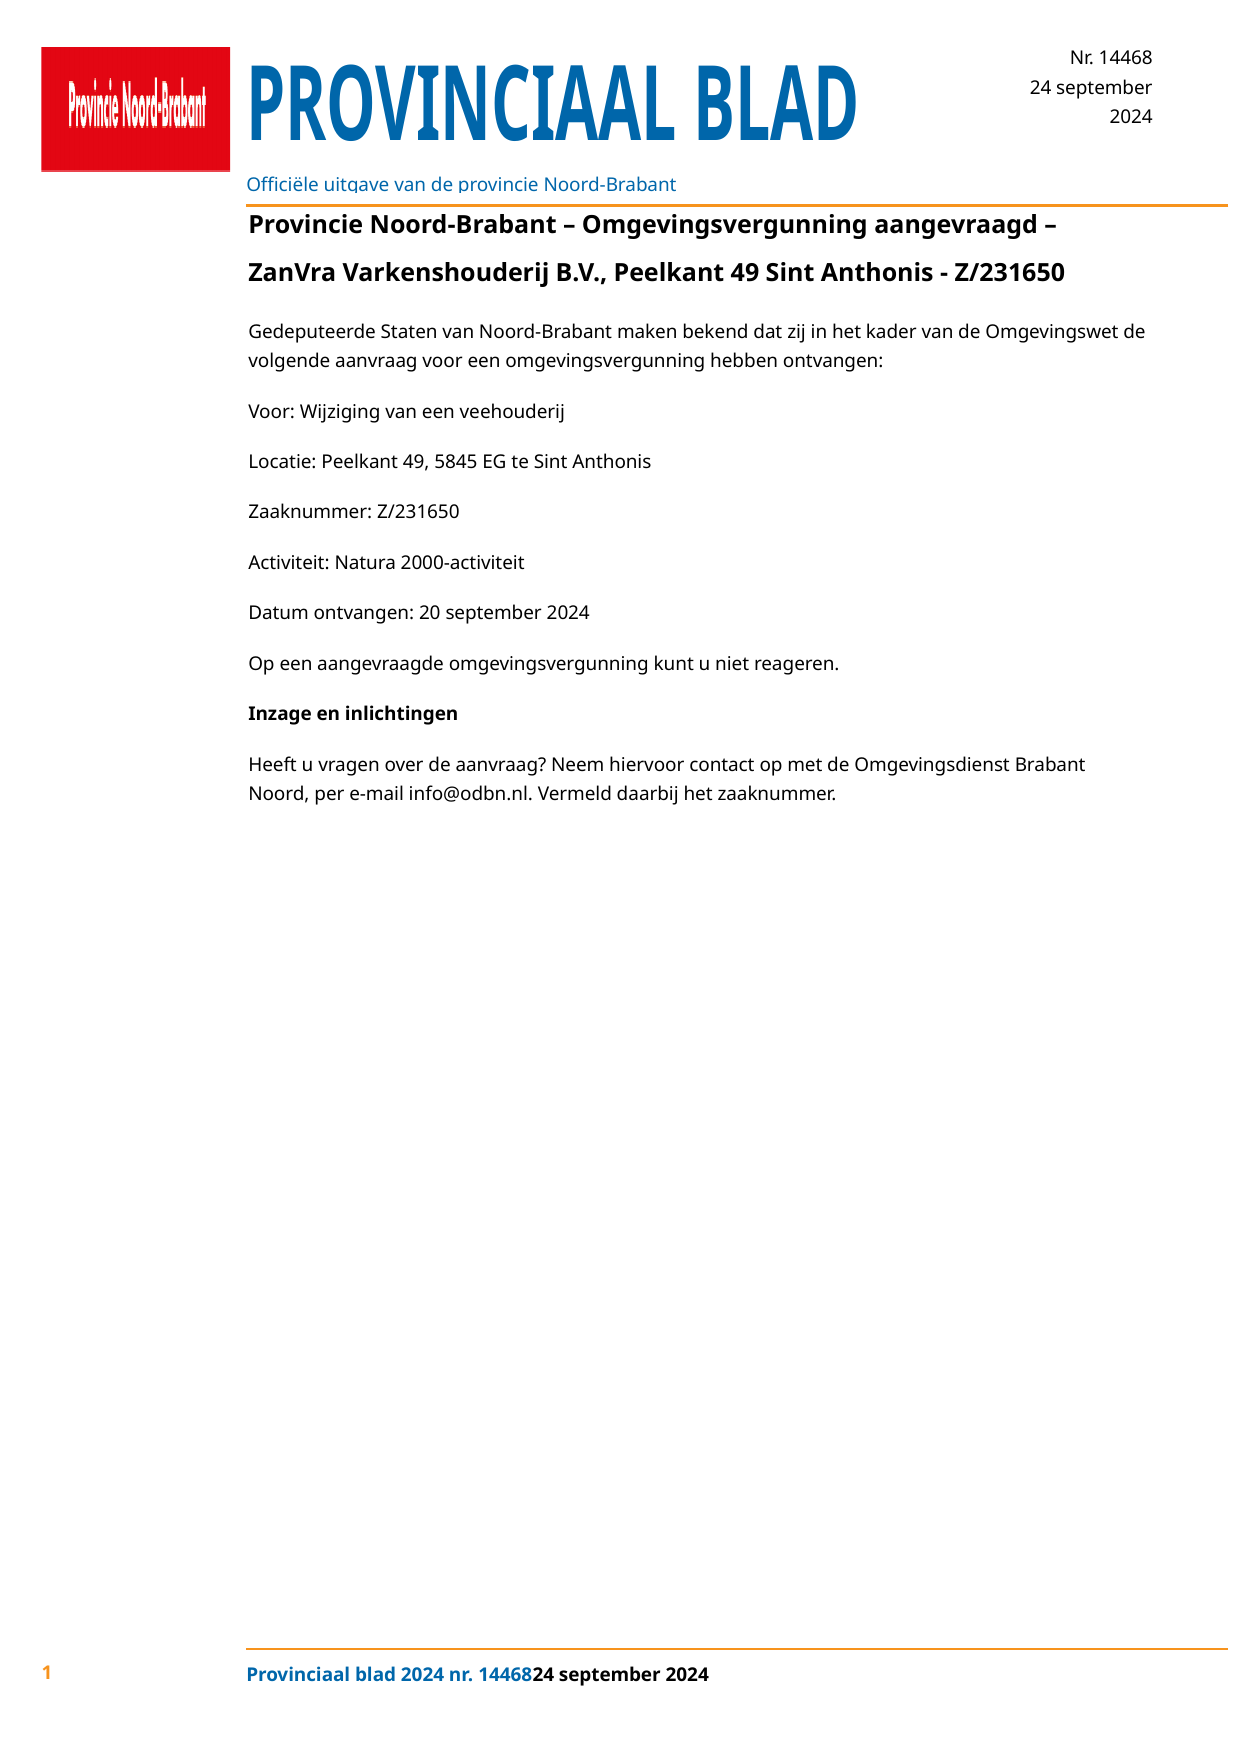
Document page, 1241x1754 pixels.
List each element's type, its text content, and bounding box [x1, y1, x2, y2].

text Zaaknummer: Z/231650 [248, 499, 1152, 524]
picture [41, 47, 231, 172]
text Voor: Wijziging van een veehouderij [248, 398, 1152, 424]
text Op een aangevraagde omgevingsvergunning kunt u niet reageren. [248, 650, 1152, 676]
text Inzage en inlichtingen [248, 700, 1152, 726]
text Datum ontvangen: 20 september 2024 [248, 599, 1152, 625]
text Activiteit: Natura 2000-activiteit [248, 549, 1152, 575]
text Locatie: Peelkant 49, 5845 EG te Sint Anthonis [248, 448, 1152, 474]
text Provincie Noord-Brabant – Omgevingsvergunning aangevraagd – ZanVra Varkenshouderij B.V., Peelkant 49 Sint Anthonis - Z/231650 [248, 207, 1152, 288]
text Heeft u vragen over de aanvraag? Neem hiervoor contact op met de Omgevingsdienst Brabant Noord, per e-mail info@odbn.nl. Vermeld daarbij het zaaknummer. [248, 751, 1152, 806]
text Gedeputeerde Staten van Noord-Brabant maken bekend dat zij in het kader van de Omgevingswet de volgende aanvraag voor een omgevingsvergunning hebben ontvangen: [248, 318, 1152, 373]
